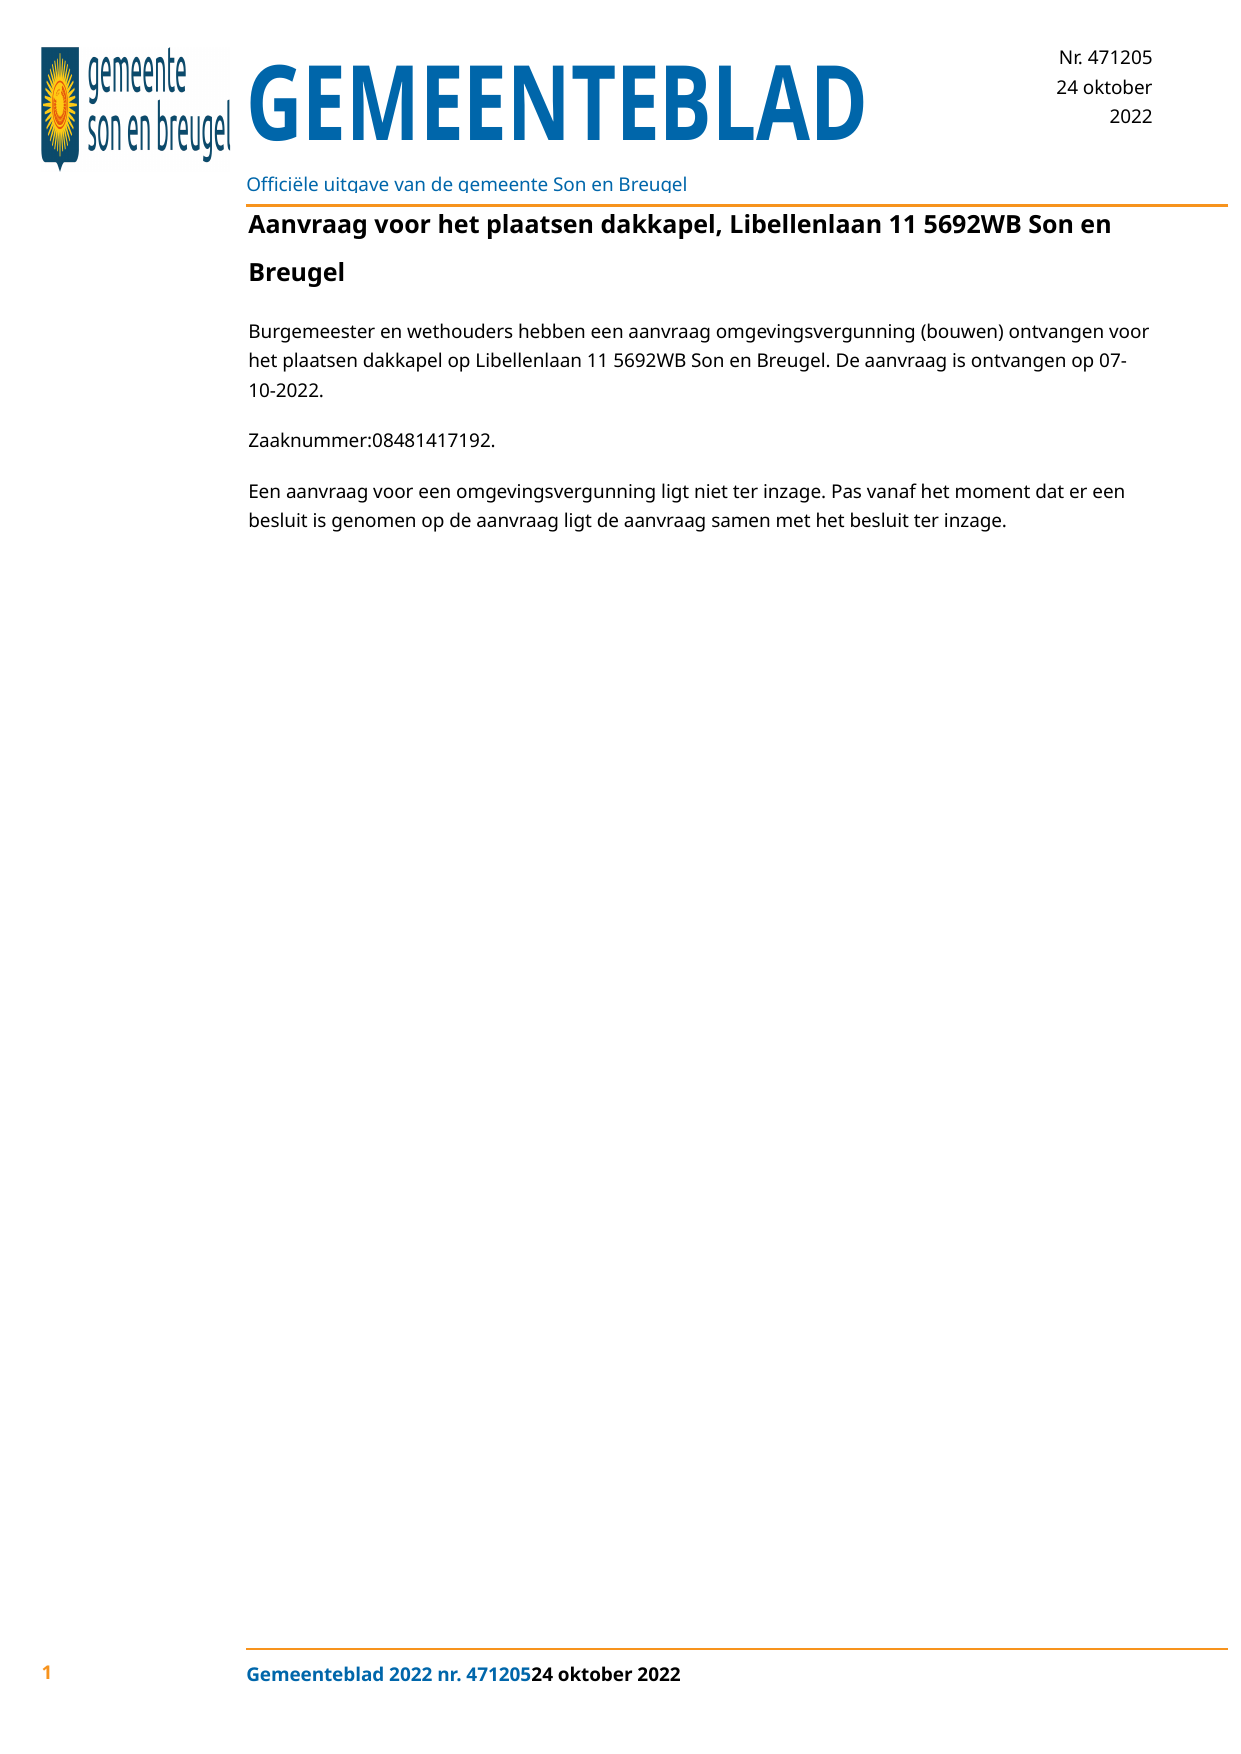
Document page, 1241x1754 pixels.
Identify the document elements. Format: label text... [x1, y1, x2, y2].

text Een aanvraag voor een omgevingsvergunning ligt niet ter inzage. Pas vanaf het moment dat er een besluit is genomen op de aanvraag ligt de aanvraag samen met het besluit ter inzage. [248, 478, 1152, 533]
text Burgemeester en wethouders hebben een aanvraag omgevingsvergunning (bouwen) ontvangen voor het plaatsen dakkapel op Libellenlaan 11 5692WB Son en Breugel. De aanvraag is ontvangen op 07-10-2022. [248, 318, 1152, 403]
text Zaaknummer:08481417192. [248, 427, 1152, 453]
picture [41, 47, 231, 172]
text Aanvraag voor het plaatsen dakkapel, Libellenlaan 11 5692WB Son en Breugel [248, 207, 1152, 288]
